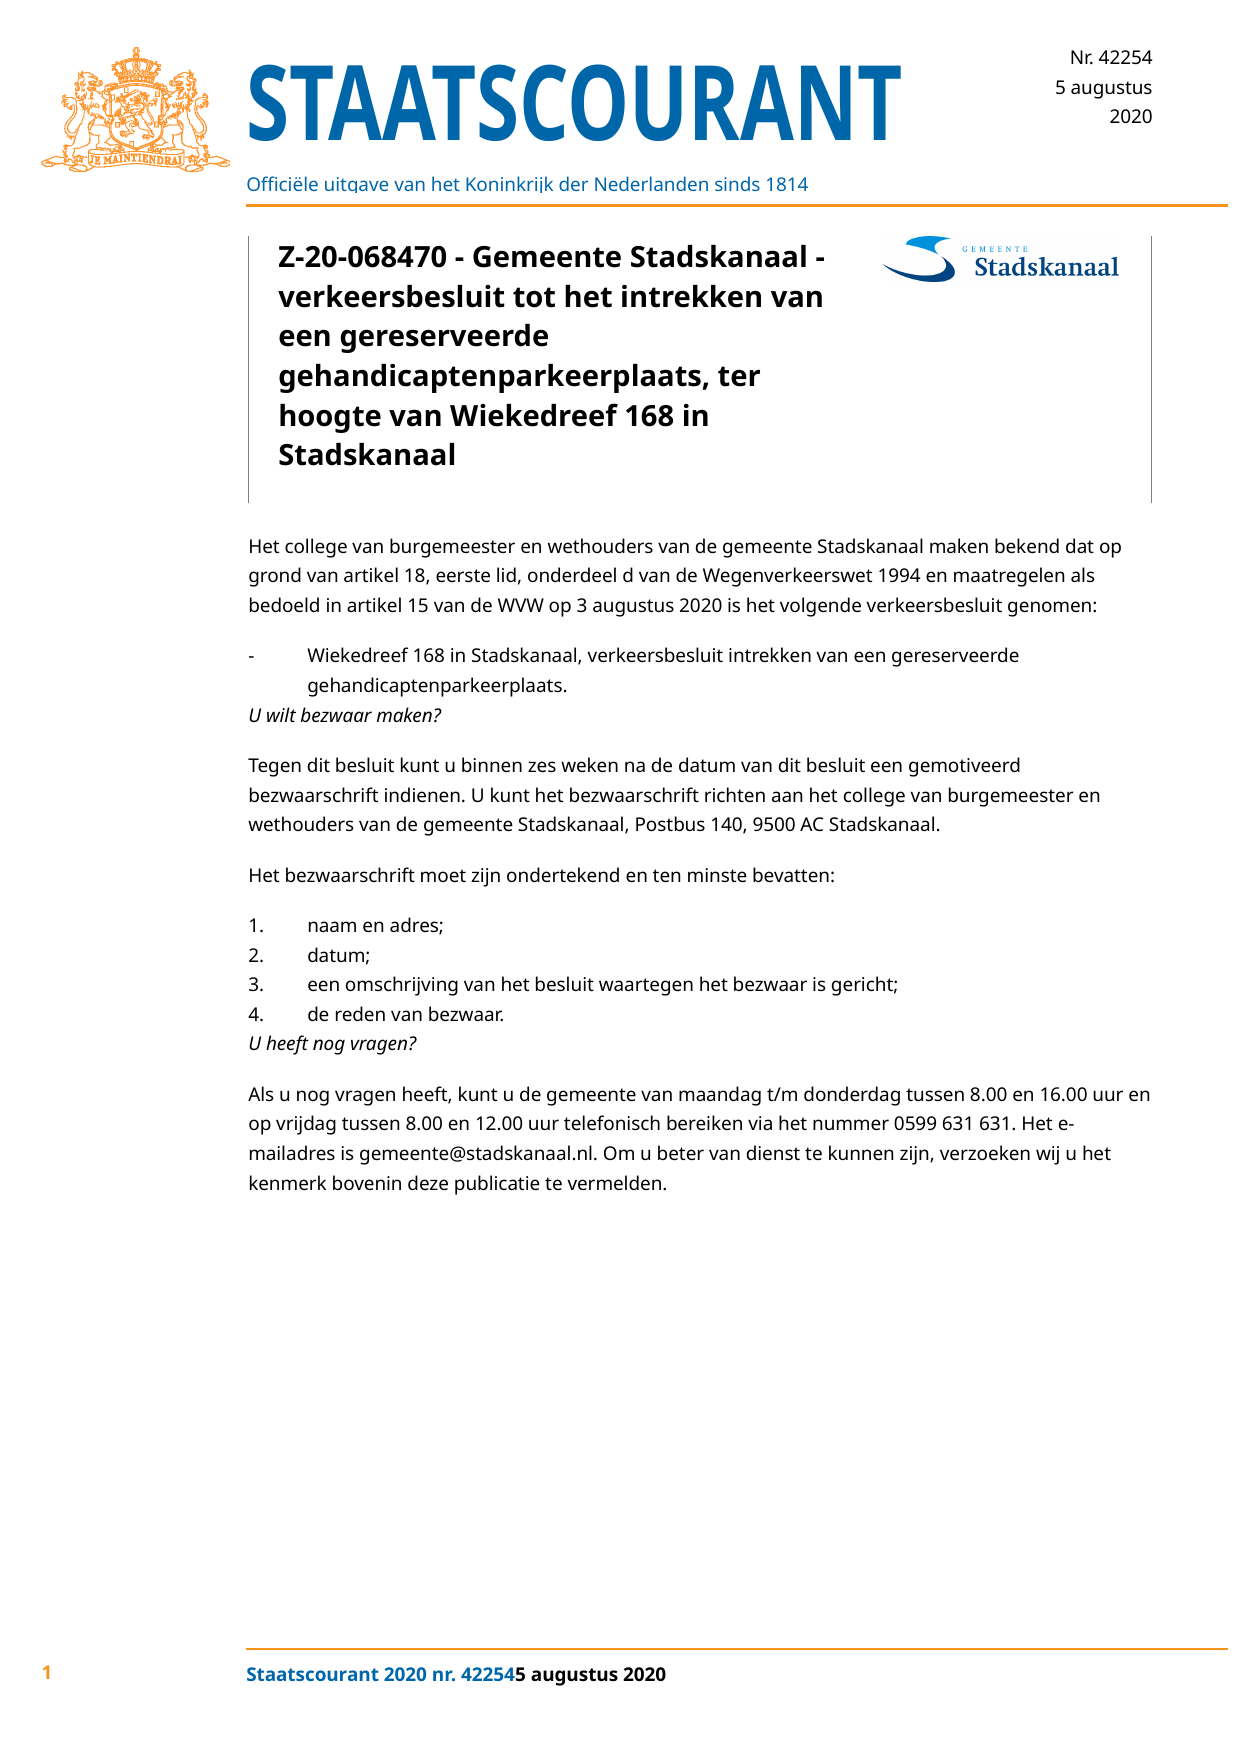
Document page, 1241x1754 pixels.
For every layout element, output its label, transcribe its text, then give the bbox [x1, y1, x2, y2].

list de reden van bezwaar. [248, 1001, 1152, 1027]
text Tegen dit besluit kunt u binnen zes weken na de datum van dit besluit een gemotiveerd bezwaarschrift indienen. U kunt het bezwaarschrift richten aan het college van burgemeester en wethouders van de gemeente Stadskanaal, Postbus 140, 9500 AC Stadskanaal. [248, 752, 1152, 837]
picture [41, 47, 231, 172]
table_header [850, 236, 1151, 503]
text Als u nog vragen heeft, kunt u de gemeente van maandag t/m donderdag tussen 8.00 en 16.00 uur en op vrijdag tussen 8.00 en 12.00 uur telefonisch bereiken via het nummer 0599 631 631. Het e-mailadres is gemeente@stadskanaal.nl. Om u beter van dienst te kunnen zijn, verzoeken wij u het kenmerk bovenin deze publicatie te vermelden. [248, 1081, 1152, 1195]
text Het bezwaarschrift moet zijn ondertekend en ten minste bevatten: [248, 862, 1152, 887]
list een omschrijving van het besluit waartegen het bezwaar is gericht; [248, 971, 1152, 997]
text Het college van burgemeester en wethouders van de gemeente Stadskanaal maken bekend dat op grond van artikel 18, eerste lid, onderdeel d van de Wegenverkeerswet 1994 en maatregelen als bedoeld in artikel 15 van de WVW op 3 augustus 2020 is het volgende verkeersbesluit genomen: [248, 533, 1152, 618]
table_header Z-20-068470 - Gemeente Stadskanaal - verkeersbesluit tot het intrekken van een gereserveerde gehandicaptenparkeerplaats, ter hoogte van Wiekedreef 168 in Stadskanaal [249, 236, 850, 503]
text U heeft nog vragen? [248, 1031, 1152, 1056]
list datum; [248, 942, 1152, 967]
list naam en adres; [248, 912, 1152, 938]
list Wiekedreef 168 in Stadskanaal, verkeersbesluit intrekken van een gereserveerde gehandicaptenparkeerplaats. [248, 643, 1152, 698]
picture [882, 236, 1119, 282]
text U wilt bezwaar maken? [248, 702, 1152, 727]
